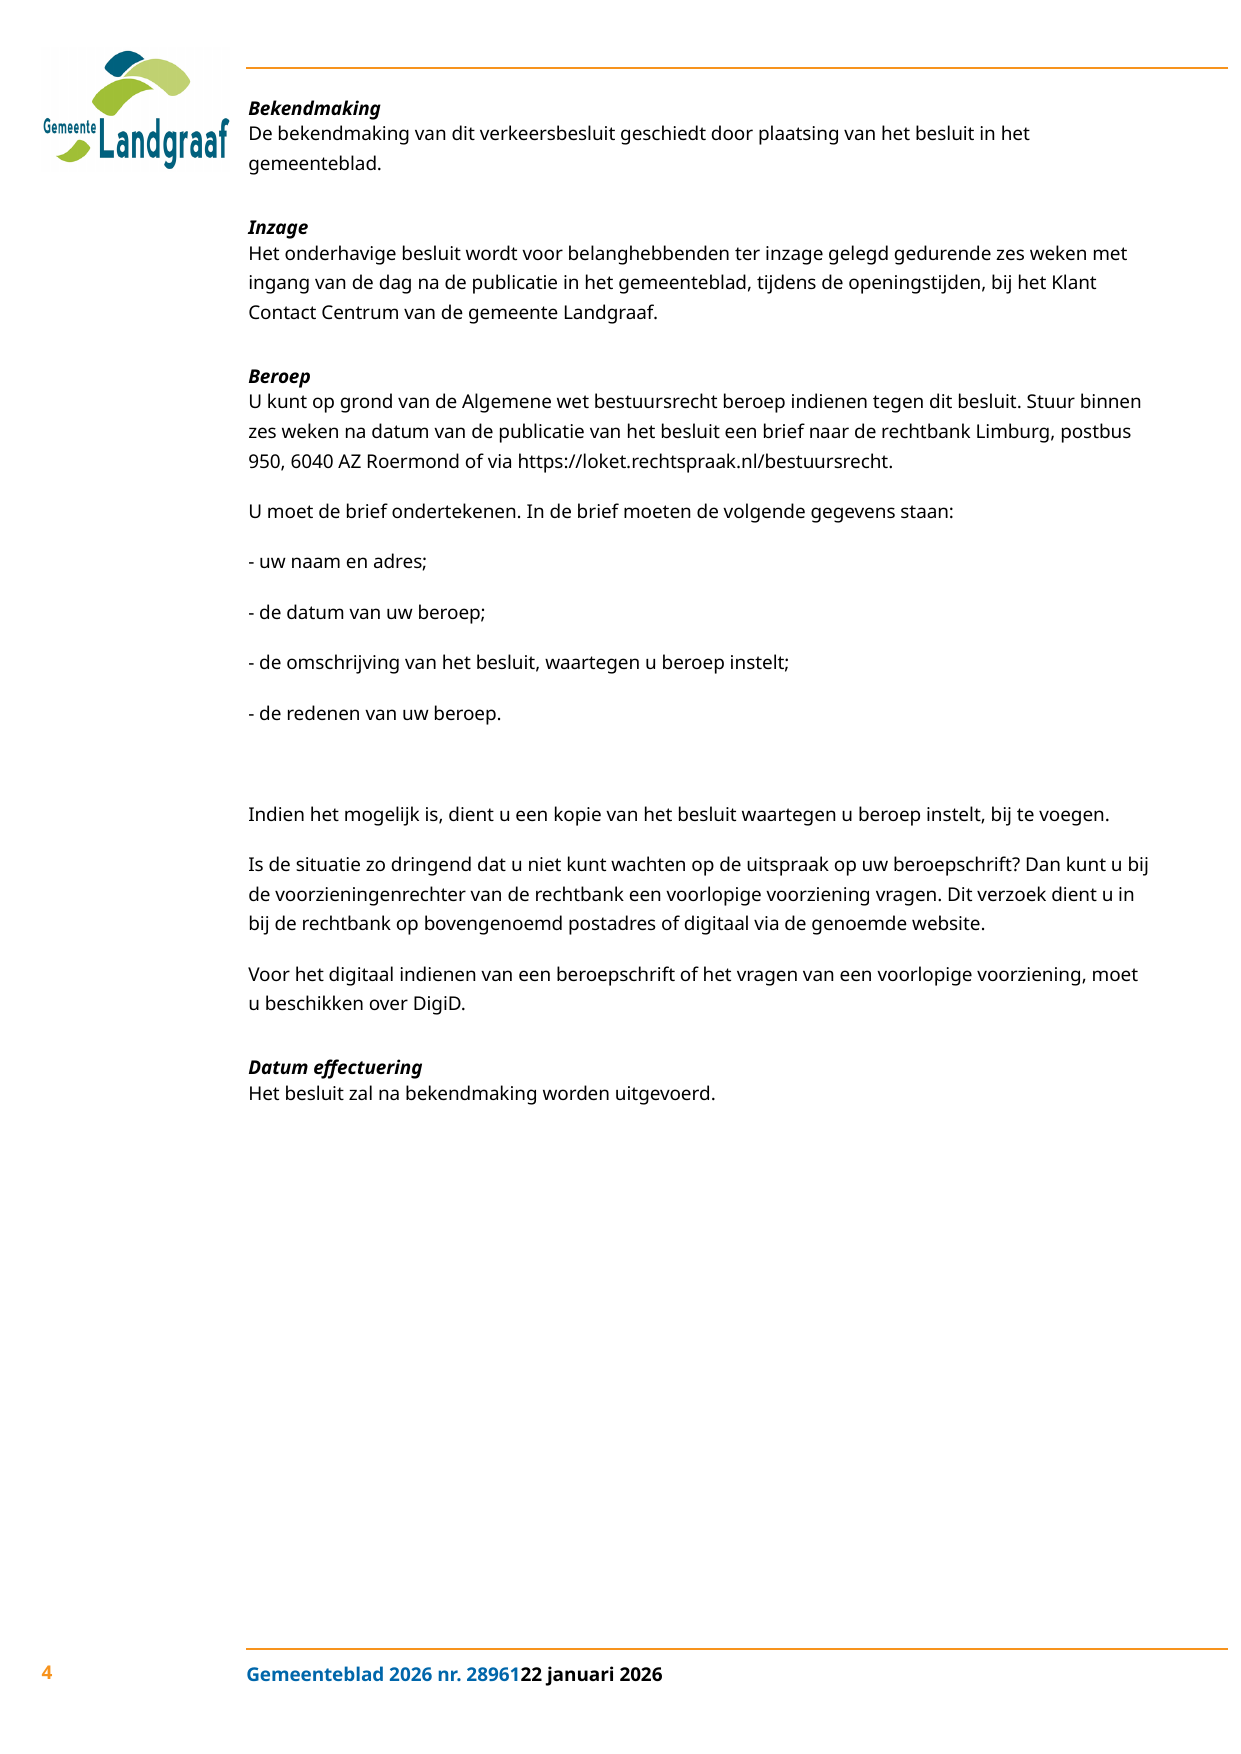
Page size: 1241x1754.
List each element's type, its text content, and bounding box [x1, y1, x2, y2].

text - de datum van uw beroep; [248, 599, 1152, 625]
text U kunt op grond van de Algemene wet bestuursrecht beroep indienen tegen dit besluit. Stuur binnen zes weken na datum van de publicatie van het besluit een brief naar de rechtbank Limburg, postbus 950, 6040 AZ Roermond of via https://loket.rechtspraak.nl/bestuursrecht. [248, 389, 1152, 473]
text Beroep [248, 363, 1152, 389]
text Indien het mogelijk is, dient u een kopie van het besluit waartegen u beroep instelt, bij te voegen. [248, 801, 1152, 826]
text Datum effectuering [248, 1054, 1152, 1080]
text - de redenen van uw beroep. [248, 700, 1152, 726]
text Bekendmaking [248, 95, 1152, 121]
text Het besluit zal na bekendmaking worden uitgevoerd. [248, 1080, 1152, 1106]
text - uw naam en adres; [248, 549, 1152, 574]
text Voor het digitaal indienen van een beroepschrift of het vragen van een voorlopige voorziening, moet u beschikken over DigiD. [248, 961, 1152, 1016]
text Is de situatie zo dringend dat u niet kunt wachten op de uitspraak op uw beroepschrift? Dan kunt u bij de voorzieningenrechter van de rechtbank een voorlopige voorziening vragen. Dit verzoek dient u in bij de rechtbank op bovengenoemd postadres of digitaal via de genoemde website. [248, 851, 1152, 936]
text - de omschrijving van het besluit, waartegen u beroep instelt; [248, 649, 1152, 675]
text Het onderhavige besluit wordt voor belanghebbenden ter inzage gelegd gedurende zes weken met ingang van de dag na de publicatie in het gemeenteblad, tijdens de openingstijden, bij het Klant Contact Centrum van de gemeente Landgraaf. [248, 240, 1152, 325]
text U moet de brief ondertekenen. In de brief moeten de volgende gegevens staan: [248, 498, 1152, 524]
text De bekendmaking van dit verkeersbesluit geschiedt door plaatsing van het besluit in het gemeenteblad. [248, 121, 1152, 176]
text Inzage [248, 214, 1152, 240]
picture [41, 47, 231, 172]
